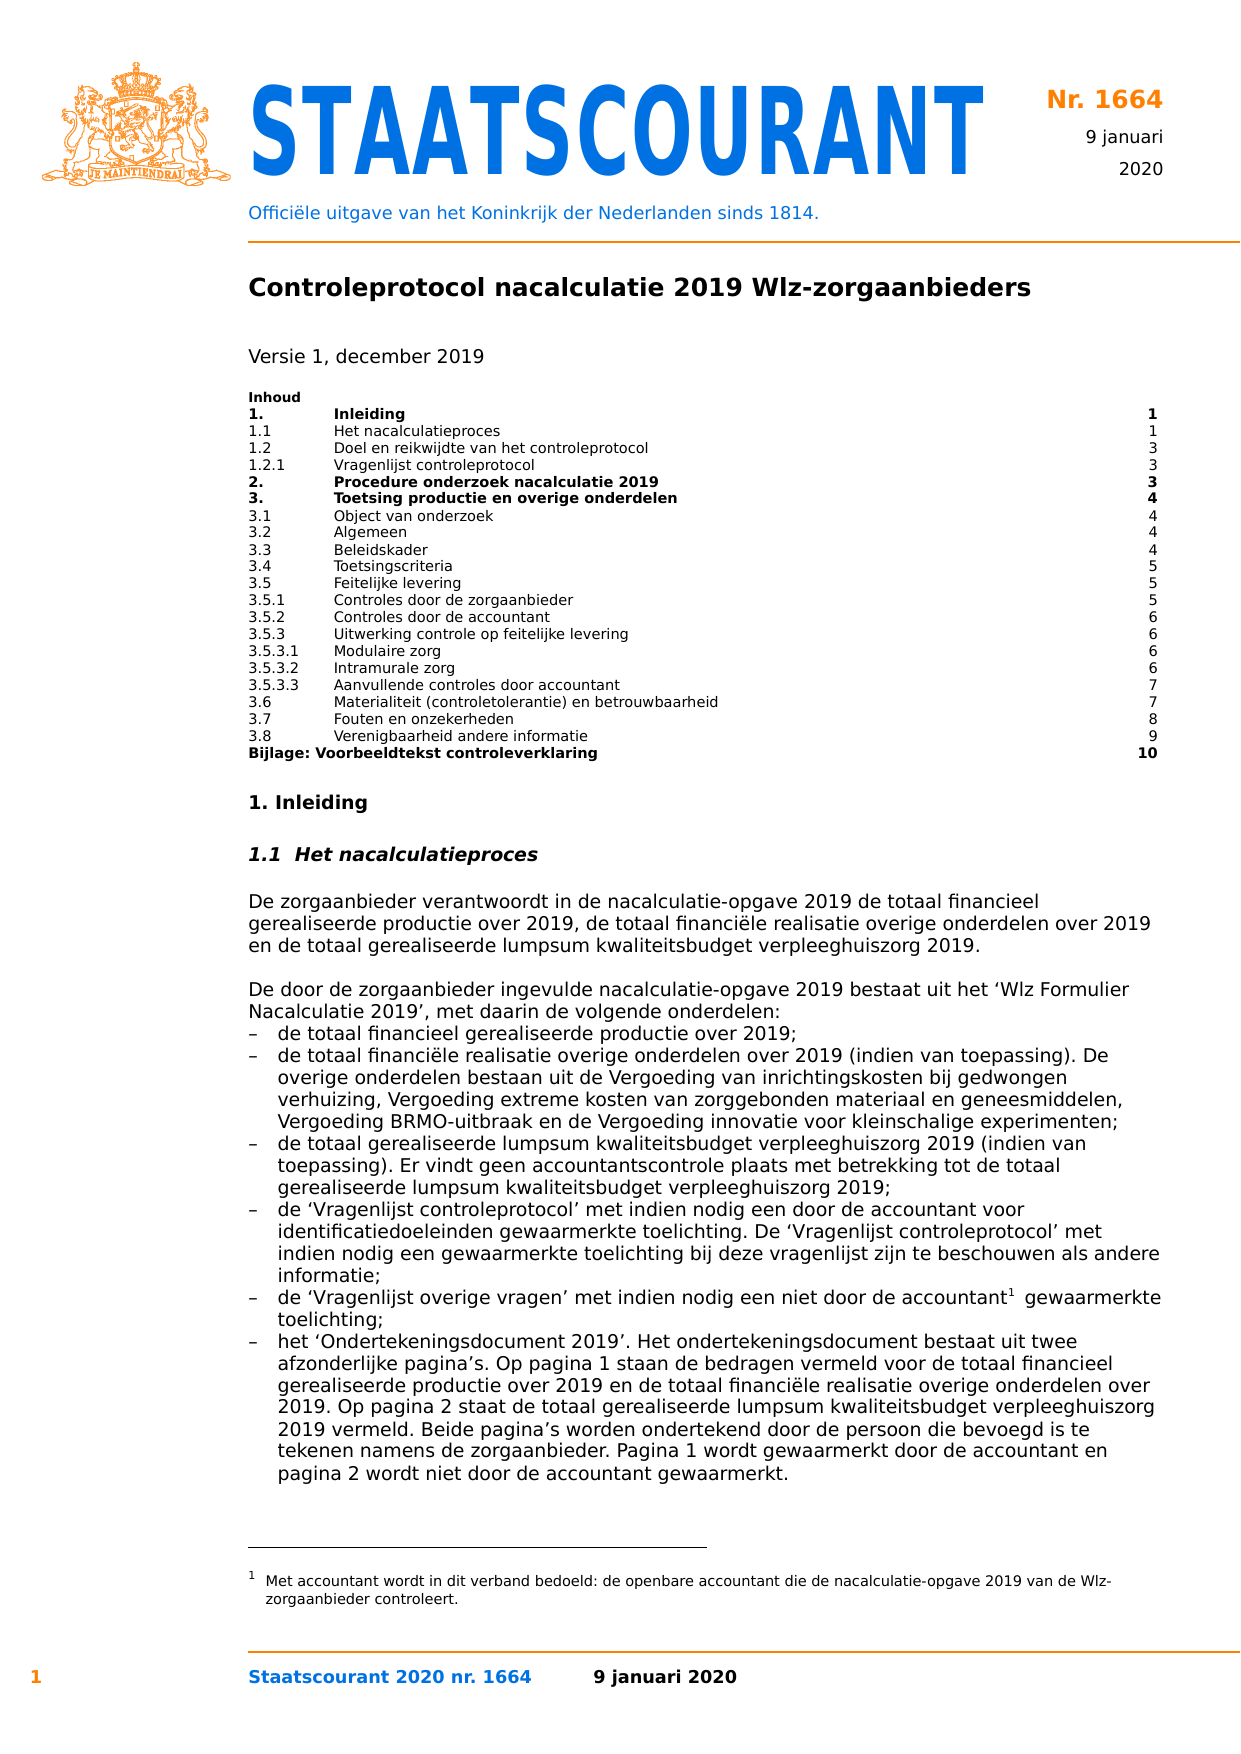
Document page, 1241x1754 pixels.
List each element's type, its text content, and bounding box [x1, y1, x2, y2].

table_cell 3 [1060, 440, 1163, 456]
table_cell 9 januari [998, 121, 1240, 153]
table_cell 3.5.3.2 [248, 660, 328, 677]
table_cell 3 [1060, 474, 1163, 490]
table_cell 1 [1060, 406, 1163, 422]
subtitle Controleprotocol nacalculatie 2019 Wlz-zorgaanbieders [248, 273, 1163, 302]
table_cell Aanvullende controles door accountant [328, 677, 1060, 694]
table_cell 3.4 [248, 558, 328, 575]
table_cell 3.5.1 [248, 592, 328, 609]
table_cell Materialiteit (controletolerantie) en betrouwbaarheid [328, 694, 1060, 711]
table_cell Doel en reikwijdte van het controleprotocol [328, 440, 1060, 456]
table_cell 2020 [998, 153, 1240, 203]
table_cell 3.5.2 [248, 609, 328, 626]
table_cell 3.2 [248, 524, 328, 541]
text – de ‘Vragenlijst overige vragen’ met indien nodig een niet door de accountant gewaarmerkte toelichting; [248, 1287, 1163, 1331]
table_header Inhoud [248, 390, 1163, 406]
table_cell 3.5.3.1 [248, 643, 328, 660]
text Met accountant wordt in dit verband bedoeld: de openbare accountant die de nacalculatie-opgave 2019 van de Wlz-zorgaanbieder controleert. [248, 1569, 1163, 1608]
table_cell 1.2 [248, 440, 328, 456]
table_cell 1.1 [248, 423, 328, 439]
table_cell Fouten en onzekerheden [328, 711, 1060, 728]
table_header STAATSCOURANT [248, 62, 998, 203]
table_cell Intramurale zorg [328, 660, 1060, 677]
subtitle 1.1 Het nacalculatieproces [248, 844, 1163, 866]
table_cell 6 [1060, 643, 1163, 660]
table_cell 6 [1060, 660, 1163, 677]
text De door de zorgaanbieder ingevulde nacalculatie-opgave 2019 bestaat uit het ‘Wlz Formulier Nacalculatie 2019’, met daarin de volgende onderdelen: [248, 979, 1163, 1023]
table_cell 3.5 [248, 575, 328, 592]
text De zorgaanbieder verantwoordt in de nacalculatie-opgave 2019 de totaal financieel gerealiseerde productie over 2019, de totaal financiële realisatie overige onderdelen over 2019 en de totaal gerealiseerde lumpsum kwaliteitsbudget verpleeghuiszorg 2019. [248, 891, 1163, 957]
table_cell 4 [1060, 490, 1163, 507]
text – de totaal gerealiseerde lumpsum kwaliteitsbudget verpleeghuiszorg 2019 (indien van toepassing). Er vindt geen accountantscontrole plaats met betrekking tot de totaal gerealiseerde lumpsum kwaliteitsbudget verpleeghuiszorg 2019; [248, 1133, 1163, 1199]
table_cell Het nacalculatieproces [328, 423, 1060, 439]
text – de totaal financiële realisatie overige onderdelen over 2019 (indien van toepassing). De overige onderdelen bestaan uit de Vergoeding van inrichtingskosten bij gedwongen verhuizing, Vergoeding extreme kosten van zorggebonden materiaal en geneesmiddelen, Vergoeding BRMO-uitbraak en de Vergoeding innovatie voor kleinschalige experimenten; [248, 1045, 1163, 1133]
table_cell 5 [1060, 558, 1163, 575]
table_cell 5 [1060, 575, 1163, 592]
table_cell 4 [1060, 524, 1163, 541]
table_cell 6 [1060, 626, 1163, 643]
table_header [25, 62, 248, 241]
table_cell 6 [1060, 609, 1163, 626]
table_cell 1 [1060, 423, 1163, 439]
table_cell 3.8 [248, 728, 328, 745]
table_cell 4 [1060, 508, 1163, 524]
picture [41, 62, 231, 186]
table_cell 3. [248, 490, 328, 507]
table_cell Modulaire zorg [328, 643, 1060, 660]
table_cell Inleiding [328, 406, 1060, 422]
table_cell 3 [1060, 456, 1163, 473]
table_cell Controles door de zorgaanbieder [328, 592, 1060, 609]
table_cell 2. [248, 474, 328, 490]
table_cell 9 [1060, 728, 1163, 745]
table_cell Uitwerking controle op feitelijke levering [328, 626, 1060, 643]
table_cell Controles door de accountant [328, 609, 1060, 626]
table_cell 1.2.1 [248, 456, 328, 473]
table_cell 3.6 [248, 694, 328, 711]
table_cell Toetsing productie en overige onderdelen [328, 490, 1060, 507]
table_cell 8 [1060, 711, 1163, 728]
table_cell 3.7 [248, 711, 328, 728]
table_cell 7 [1060, 694, 1163, 711]
table_cell Algemeen [328, 524, 1060, 541]
table_cell Beleidskader [328, 541, 1060, 558]
table_cell Verenigbaarheid andere informatie [328, 728, 1060, 745]
table_cell Toetsingscriteria [328, 558, 1060, 575]
table_cell 1. [248, 406, 328, 422]
table_cell Bijlage: Voorbeeldtekst controleverklaring [248, 745, 1060, 762]
table_header Nr. 1664 [998, 62, 1240, 121]
table_cell 3.3 [248, 541, 328, 558]
table_cell 10 [1060, 745, 1163, 762]
table_cell 3.1 [248, 508, 328, 524]
table_cell 5 [1060, 592, 1163, 609]
table_cell Object van onderzoek [328, 508, 1060, 524]
table_cell 3.5.3 [248, 626, 328, 643]
table_cell Vragenlijst controleprotocol [328, 456, 1060, 473]
table_cell Feitelijke levering [328, 575, 1060, 592]
text Versie 1, december 2019 [248, 346, 1163, 368]
table_cell Officiële uitgave van het Koninkrijk der Nederlanden sinds 1814. [248, 203, 1240, 241]
table_cell Procedure onderzoek nacalculatie 2019 [328, 474, 1060, 490]
text – het ‘Ondertekeningsdocument 2019’. Het ondertekeningsdocument bestaat uit twee afzonderlijke pagina’s. Op pagina 1 staan de bedragen vermeld voor de totaal financieel gerealiseerde productie over 2019 en de totaal financiële realisatie overige onderdelen over 2019. Op pagina 2 staat de totaal gerealiseerde lumpsum kwaliteitsbudget verpleeghuiszorg 2019 vermeld. Beide pagina’s worden ondertekend door de persoon die bevoegd is te tekenen namens de zorgaanbieder. Pagina 1 wordt gewaarmerkt door de accountant en pagina 2 wordt niet door de accountant gewaarmerkt. [248, 1331, 1163, 1484]
table_cell 4 [1060, 541, 1163, 558]
table_cell 7 [1060, 677, 1163, 694]
text – de totaal financieel gerealiseerde productie over 2019; [248, 1023, 1163, 1045]
subtitle 1. Inleiding [248, 792, 1163, 814]
text – de ‘Vragenlijst controleprotocol’ met indien nodig een door de accountant voor identificatiedoeleinden gewaarmerkte toelichting. De ‘Vragenlijst controleprotocol’ met indien nodig een gewaarmerkte toelichting bij deze vragenlijst zijn te beschouwen als andere informatie; [248, 1199, 1163, 1287]
table_cell 3.5.3.3 [248, 677, 328, 694]
